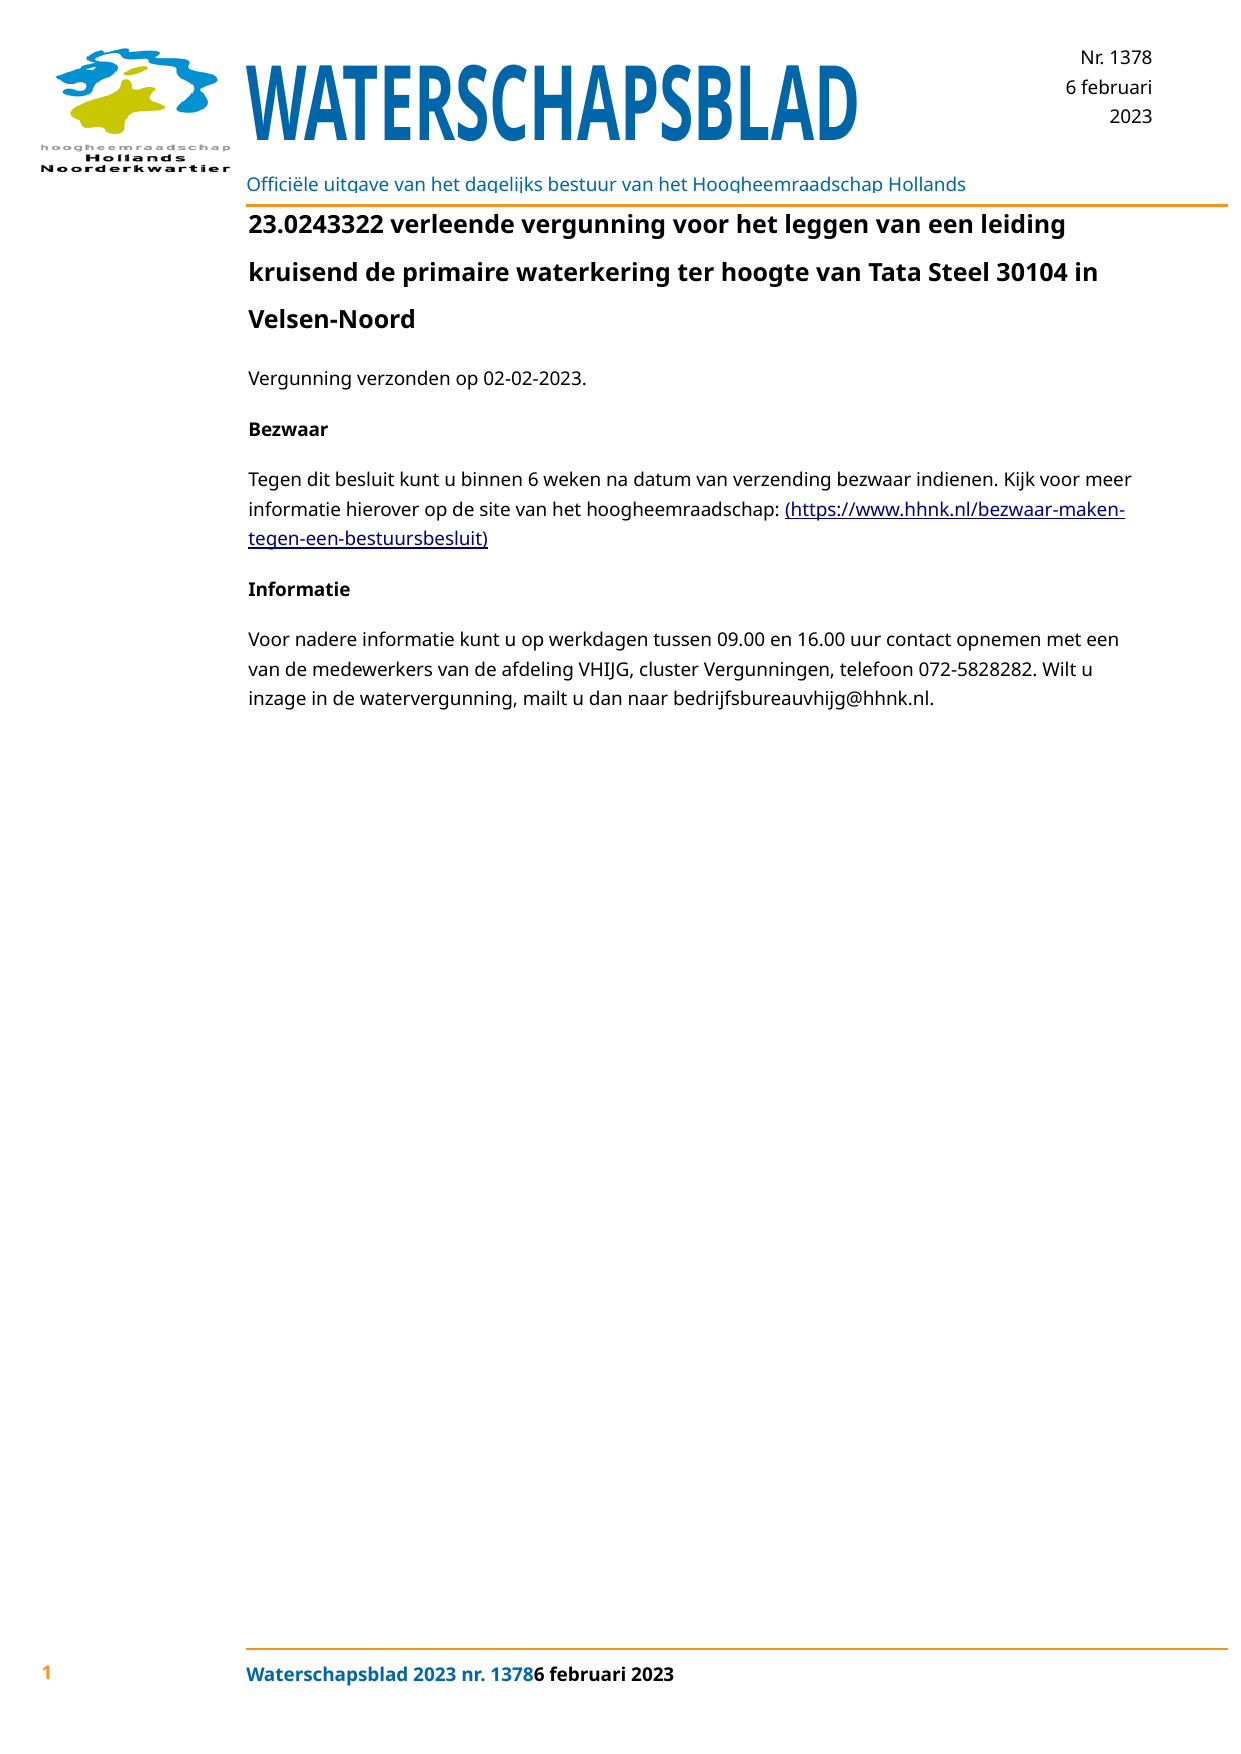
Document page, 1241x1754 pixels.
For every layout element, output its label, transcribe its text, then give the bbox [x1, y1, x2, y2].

text Bezwaar [248, 416, 1152, 442]
text Tegen dit besluit kunt u binnen 6 weken na datum van verzending bezwaar indienen. Kijk voor meer informatie hierover op de site van het hoogheemraadschap: (https://www.hhnk.nl/bezwaar-maken-tegen-een-bestuursbesluit) [248, 466, 1152, 551]
text Vergunning verzonden op 02-02-2023. [248, 366, 1152, 391]
text Voor nadere informatie kunt u op werkdagen tussen 09.00 en 16.00 uur contact opnemen met een van de medewerkers van de afdeling VHIJG, cluster Vergunningen, telefoon 072-5828282. Wilt u inzage in de watervergunning, mailt u dan naar bedrijfsbureauvhijg@hhnk.nl. [248, 626, 1152, 711]
text 23.0243322 verleende vergunning voor het leggen van een leiding kruisend de primaire waterkering ter hoogte van Tata Steel 30104 in Velsen-Noord [248, 207, 1152, 336]
picture [41, 47, 231, 172]
text Informatie [248, 576, 1152, 602]
